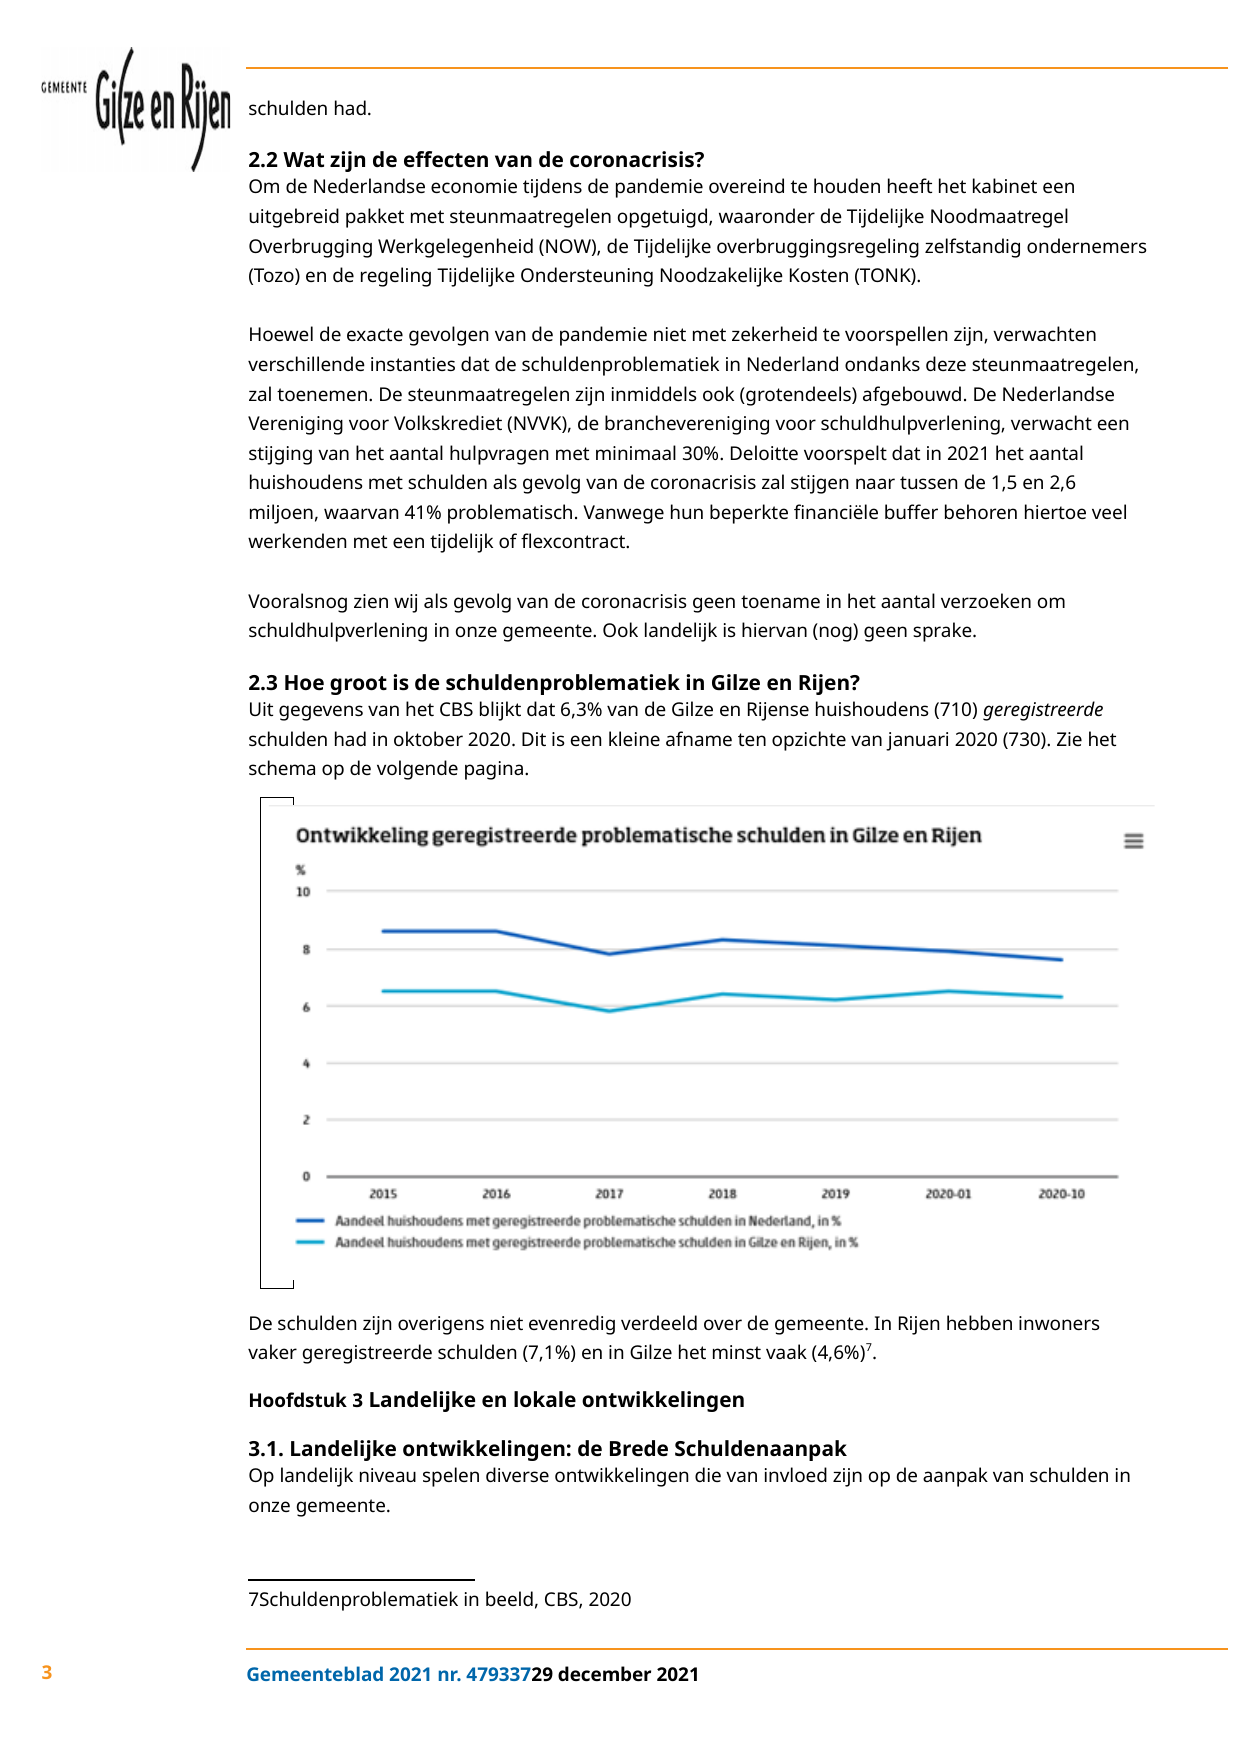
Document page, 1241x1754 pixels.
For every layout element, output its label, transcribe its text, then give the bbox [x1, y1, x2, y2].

text schulden had. [248, 95, 1152, 121]
text 2.3 Hoe groot is de schuldenproblematiek in Gilze en Rijen? [248, 668, 1152, 696]
text Vooralsnog zien wij als gevolg van de coronacrisis geen toename in het aantal verzoeken om schuldhulpverlening in onze gemeente. Ook landelijk is hiervan (nog) geen sprake. [248, 588, 1152, 643]
text Schuldenproblematiek in beeld, CBS, 2020 [248, 1586, 1152, 1612]
picture [41, 47, 231, 172]
text Om de Nederlandse economie tijdens de pandemie overeind te houden heeft het kabinet een uitgebreid pakket met steunmaatregelen opgetuigd, waaronder de Tijdelijke Noodmaatregel Overbrugging Werkgelegenheid (NOW), de Tijdelijke overbruggingsregeling zelfstandig ondernemers (Tozo) en de regeling Tijdelijke Ondersteuning Noodzakelijke Kosten (TONK). [248, 174, 1152, 288]
text De schulden zijn overigens niet evenredig verdeeld over de gemeente. In Rijen hebben inwoners vaker geregistreerde schulden (7,1%) en in Gilze het minst vaak (4,6%). [248, 1310, 1152, 1365]
text Hoewel de exacte gevolgen van de pandemie niet met zekerheid te voorspellen zijn, verwachten verschillende instanties dat de schuldenproblematiek in Nederland ondanks deze steunmaatregelen, zal toenemen. De steunmaatregelen zijn inmiddels ook (grotendeels) afgebouwd. De Nederlandse Vereniging voor Volkskrediet (NVVK), de branchevereniging voor schuldhulpverlening, verwacht een stijging van het aantal hulpvragen met minimaal 30%. Deloitte voorspelt dat in 2021 het aantal huishoudens met schulden als gevolg van de coronacrisis zal stijgen naar tussen de 1,5 en 2,6 miljoen, waarvan 41% problematisch. Vanwege hun beperkte financiële buffer behoren hiertoe veel werkenden met een tijdelijk of flexcontract. [248, 322, 1152, 554]
text Uit gegevens van het CBS blijkt dat 6,3% van de Gilze en Rijense huishoudens (710) geregistreerde schulden had in oktober 2020. Dit is een kleine afname ten opzichte van januari 2020 (730). Zie het schema op de volgende pagina. [248, 696, 1152, 781]
text Op landelijk niveau spelen diverse ontwikkelingen die van invloed zijn op de aanpak van schulden in onze gemeente. [248, 1463, 1152, 1518]
text 2.2 Wat zijn de effecten van de coronacrisis? [248, 145, 1152, 174]
picture [268, 805, 1155, 1280]
text Hoofdstuk 3 Landelijke en lokale ontwikkelingen [248, 1385, 1152, 1413]
text 3.1. Landelijke ontwikkelingen: de Brede Schuldenaanpak [248, 1434, 1152, 1463]
